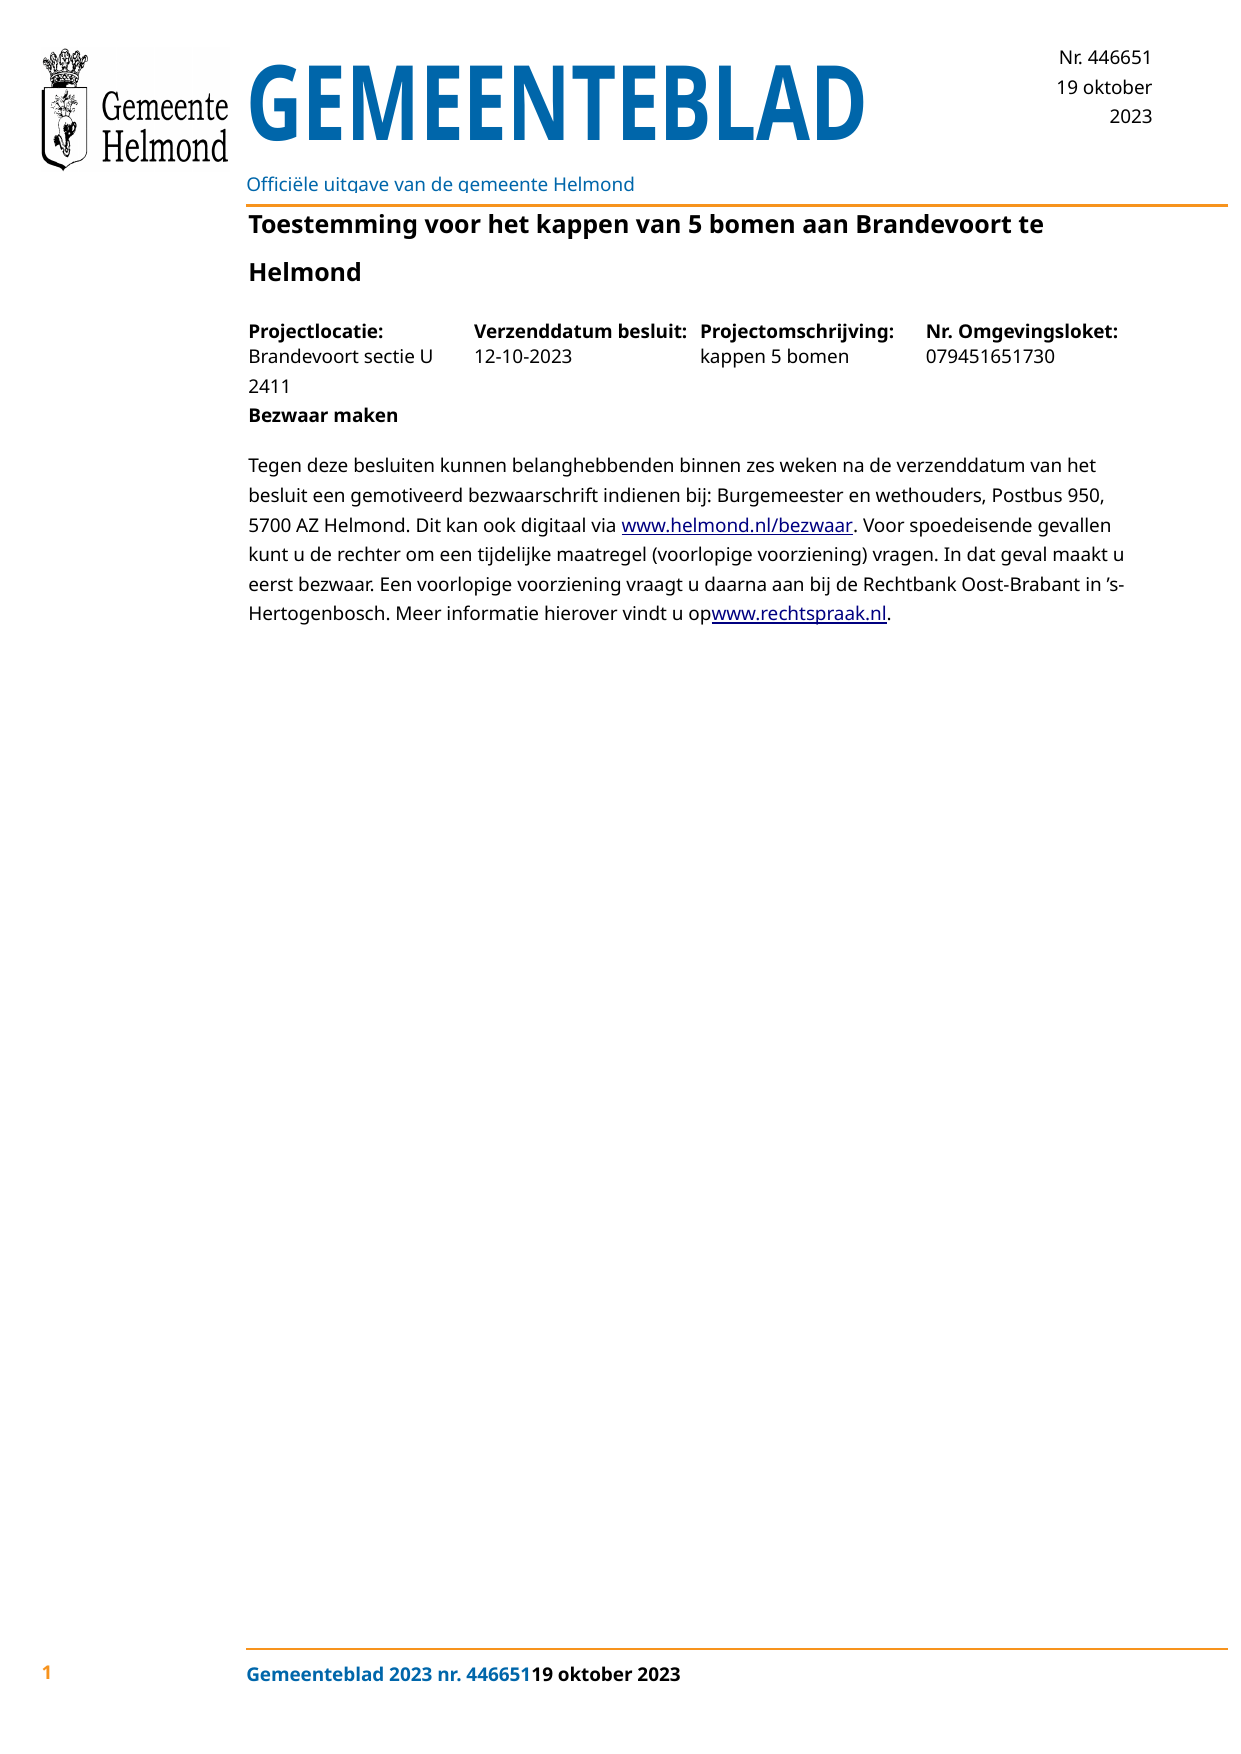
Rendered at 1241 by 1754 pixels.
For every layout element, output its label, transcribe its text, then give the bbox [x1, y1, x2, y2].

text Tegen deze besluiten kunnen belanghebbenden binnen zes weken na de verzenddatum van het besluit een gemotiveerd bezwaarschrift indienen bij: Burgemeester en wethouders, Postbus 950, 5700 AZ Helmond. Dit kan ook digitaal via www.helmond.nl/bezwaar. Voor spoedeisende gevallen kunt u de rechter om een tijdelijke maatregel (voorlopige voorziening) vragen. In dat geval maakt u eerst bezwaar. Een voorlopige voorziening vraagt u daarna aan bij de Rechtbank Oost-Brabant in ’s-Hertogenbosch. Meer informatie hierover vindt u opwww.rechtspraak.nl. [248, 453, 1152, 626]
table_cell 079451651730 [926, 344, 1152, 399]
table_cell kappen 5 bomen [700, 344, 926, 399]
table_header Verzenddatum besluit: [474, 318, 700, 344]
table_header Projectlocatie: [248, 318, 474, 344]
table_cell Brandevoort sectie U 2411 [248, 344, 474, 399]
picture [41, 47, 231, 172]
text Toestemming voor het kappen van 5 bomen aan Brandevoort te Helmond [248, 207, 1152, 288]
table_header Projectomschrijving: [700, 318, 926, 344]
text Bezwaar maken [248, 402, 1152, 428]
table_header Nr. Omgevingsloket: [926, 318, 1152, 344]
table_cell 12-10-2023 [474, 344, 700, 399]
